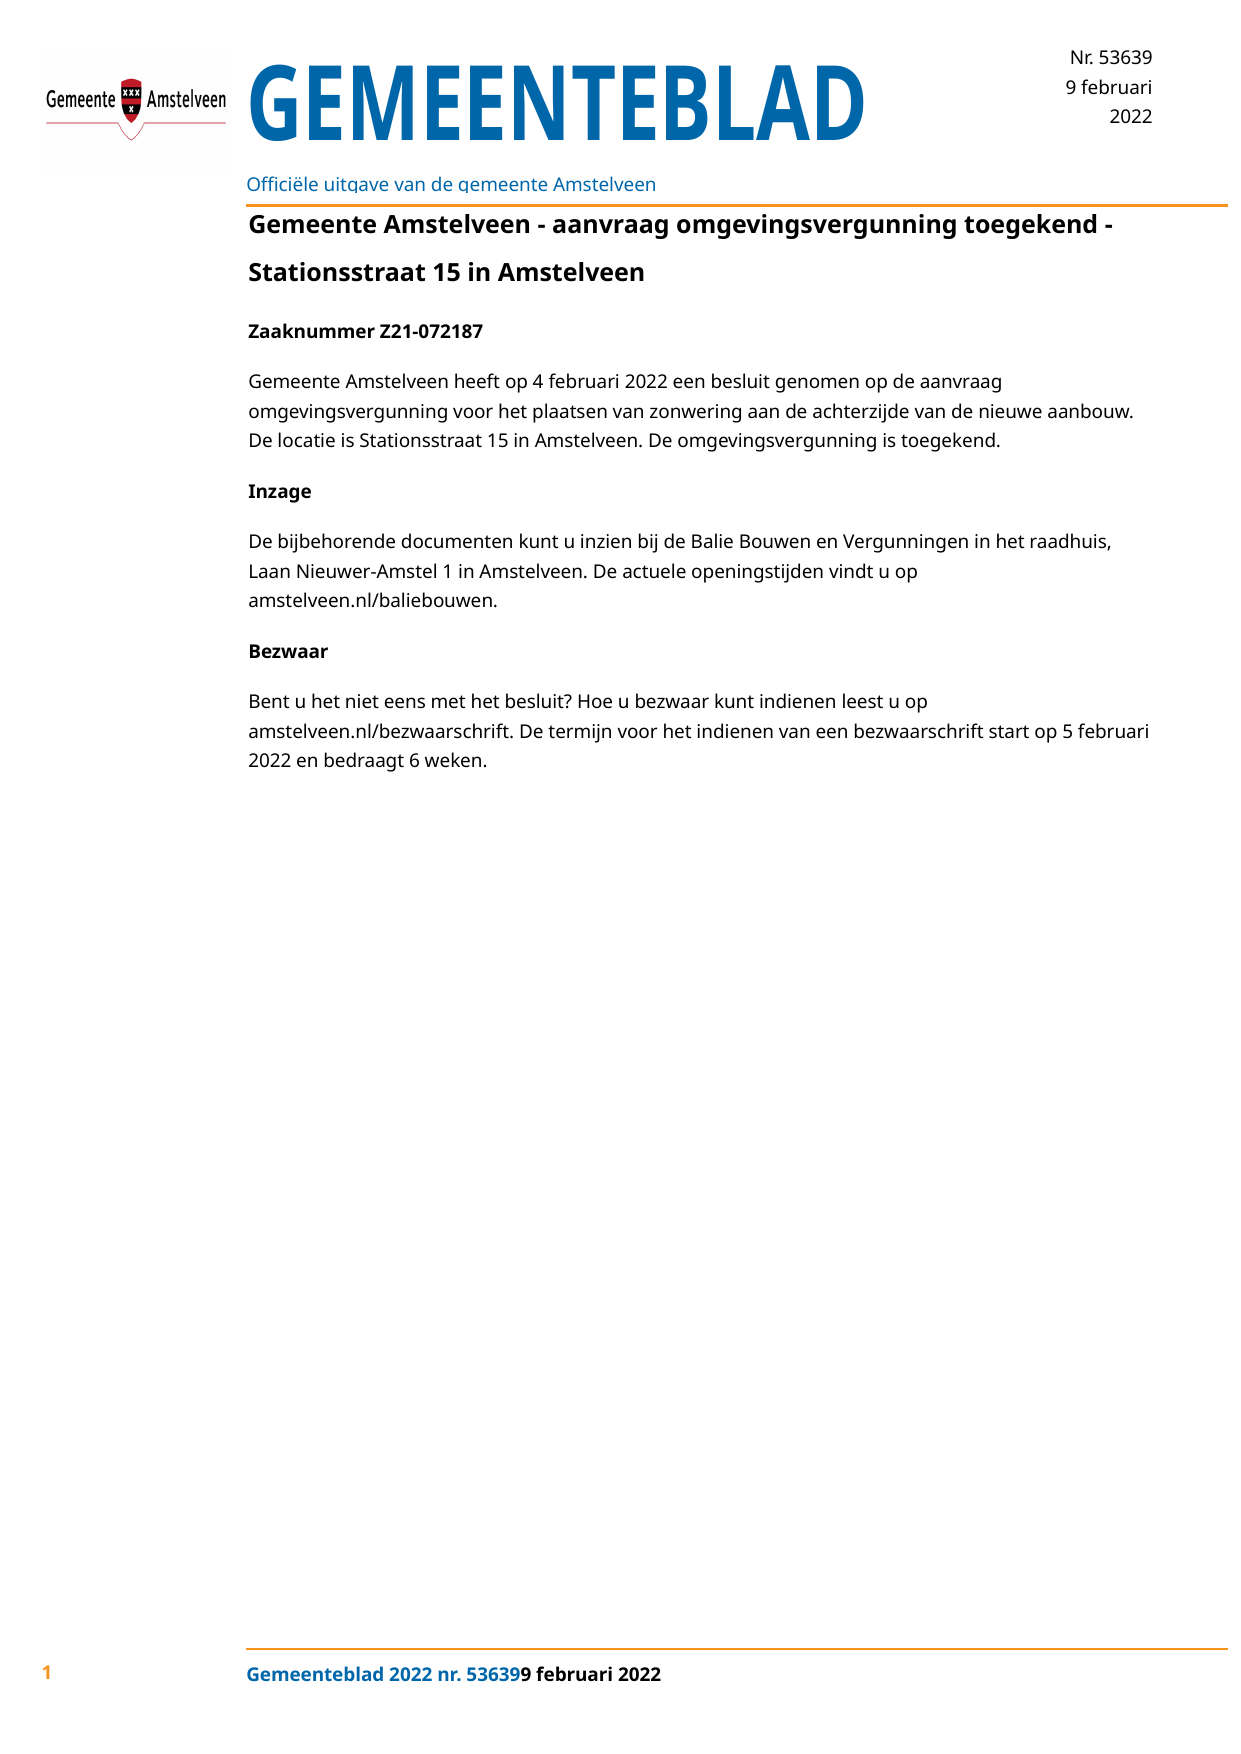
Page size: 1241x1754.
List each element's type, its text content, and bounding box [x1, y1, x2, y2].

text Bezwaar [248, 638, 1152, 664]
text Inzage [248, 478, 1152, 504]
picture [41, 47, 231, 172]
text Gemeente Amstelveen - aanvraag omgevingsvergunning toegekend - Stationsstraat 15 in Amstelveen [248, 207, 1152, 288]
text Zaaknummer Z21-072187 [248, 318, 1152, 344]
text Gemeente Amstelveen heeft op 4 februari 2022 een besluit genomen op de aanvraag omgevingsvergunning voor het plaatsen van zonwering aan de achterzijde van de nieuwe aanbouw. De locatie is Stationsstraat 15 in Amstelveen. De omgevingsvergunning is toegekend. [248, 368, 1152, 453]
text De bijbehorende documenten kunt u inzien bij de Balie Bouwen en Vergunningen in het raadhuis, Laan Nieuwer-Amstel 1 in Amstelveen. De actuele openingstijden vindt u op amstelveen.nl/baliebouwen. [248, 528, 1152, 613]
text Bent u het niet eens met het besluit? Hoe u bezwaar kunt indienen leest u op amstelveen.nl/bezwaarschrift. De termijn voor het indienen van een bezwaarschrift start op 5 februari 2022 en bedraagt 6 weken. [248, 688, 1152, 773]
